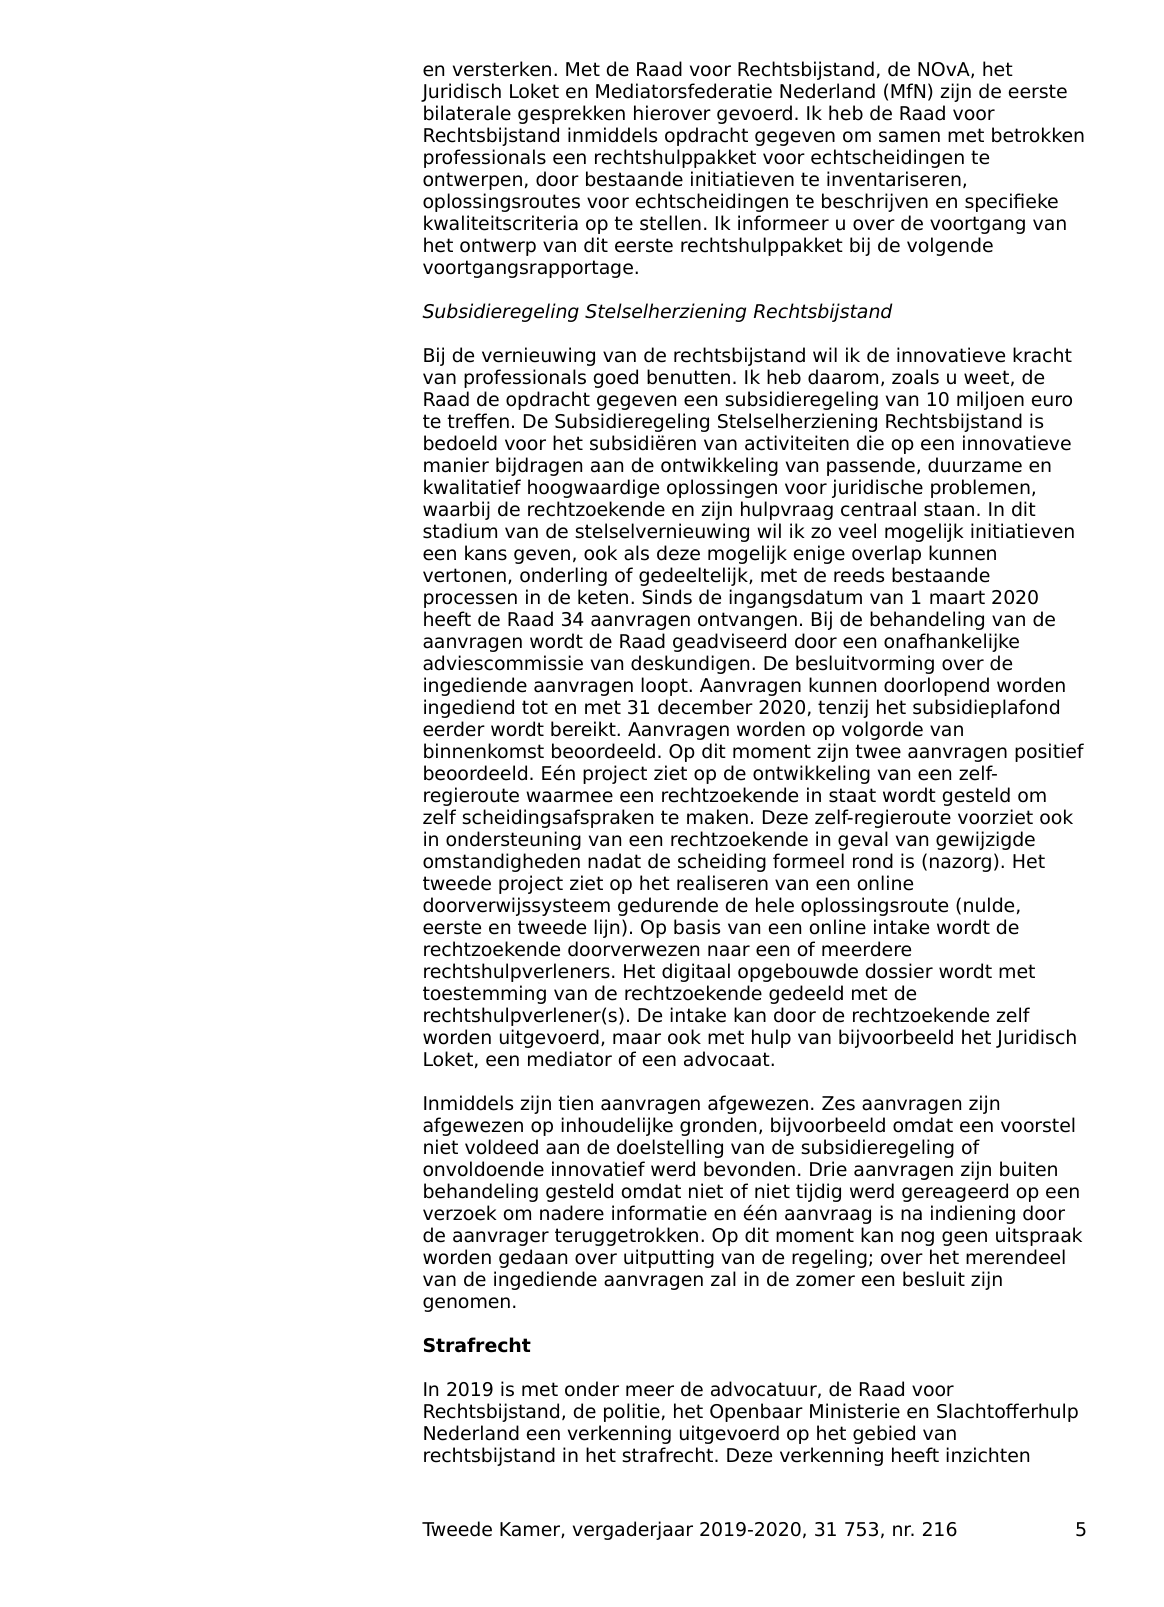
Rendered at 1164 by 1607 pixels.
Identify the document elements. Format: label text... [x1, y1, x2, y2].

subtitle Subsidieregeling Stelselherziening Rechtsbijstand [422, 301, 1087, 323]
subtitle Strafrecht [422, 1335, 1087, 1357]
text In 2019 is met onder meer de advocatuur, de Raad voor Rechtsbijstand, de politie, het Openbaar Ministerie en Slachtofferhulp Nederland een verkenning uitgevoerd op het gebied van rechtsbijstand in het strafrecht. Deze verkenning heeft inzichten [422, 1379, 1087, 1467]
text Bij de vernieuwing van de rechtsbijstand wil ik de innovatieve kracht van professionals goed benutten. Ik heb daarom, zoals u weet, de Raad de opdracht gegeven een subsidieregeling van 10 miljoen euro te treffen. De Subsidieregeling Stelselherziening Rechtsbijstand is bedoeld voor het subsidiëren van activiteiten die op een innovatieve manier bijdragen aan de ontwikkeling van passende, duurzame en kwalitatief hoogwaardige oplossingen voor juridische problemen, waarbij de rechtzoekende en zijn hulpvraag centraal staan. In dit stadium van de stelselvernieuwing wil ik zo veel mogelijk initiatieven een kans geven, ook als deze mogelijk enige overlap kunnen vertonen, onderling of gedeeltelijk, met de reeds bestaande processen in de keten. Sinds de ingangsdatum van 1 maart 2020 heeft de Raad 34 aanvragen ontvangen. Bij de behandeling van de aanvragen wordt de Raad geadviseerd door een onafhankelijke adviescommissie van deskundigen. De besluitvorming over de ingediende aanvragen loopt. Aanvragen kunnen doorlopend worden ingediend tot en met 31 december 2020, tenzij het subsidieplafond eerder wordt bereikt. Aanvragen worden op volgorde van binnenkomst beoordeeld. Op dit moment zijn twee aanvragen positief beoordeeld. Eén project ziet op de ontwikkeling van een zelf-regieroute waarmee een rechtzoekende in staat wordt gesteld om zelf scheidingsafspraken te maken. Deze zelf-regieroute voorziet ook in ondersteuning van een rechtzoekende in geval van gewijzigde omstandigheden nadat de scheiding formeel rond is (nazorg). Het tweede project ziet op het realiseren van een online doorverwijssysteem gedurende de hele oplossingsroute (nulde, eerste en tweede lijn). Op basis van een online intake wordt de rechtzoekende doorverwezen naar een of meerdere rechtshulpverleners. Het digitaal opgebouwde dossier wordt met toestemming van de rechtzoekende gedeeld met de rechtshulpverlener(s). De intake kan door de rechtzoekende zelf worden uitgevoerd, maar ook met hulp van bijvoorbeeld het Juridisch Loket, een mediator of een advocaat. [422, 345, 1087, 1071]
text Inmiddels zijn tien aanvragen afgewezen. Zes aanvragen zijn afgewezen op inhoudelijke gronden, bijvoorbeeld omdat een voorstel niet voldeed aan de doelstelling van de subsidieregeling of onvoldoende innovatief werd bevonden. Drie aanvragen zijn buiten behandeling gesteld omdat niet of niet tijdig werd gereageerd op een verzoek om nadere informatie en één aanvraag is na indiening door de aanvrager teruggetrokken. Op dit moment kan nog geen uitspraak worden gedaan over uitputting van de regeling; over het merendeel van de ingediende aanvragen zal in de zomer een besluit zijn genomen. [422, 1093, 1087, 1312]
text en versterken. Met de Raad voor Rechtsbijstand, de NOvA, het Juridisch Loket en Mediatorsfederatie Nederland (MfN) zijn de eerste bilaterale gesprekken hierover gevoerd. Ik heb de Raad voor Rechtsbijstand inmiddels opdracht gegeven om samen met betrokken professionals een rechtshulppakket voor echtscheidingen te ontwerpen, door bestaande initiatieven te inventariseren, oplossingsroutes voor echtscheidingen te beschrijven en specifieke kwaliteitscriteria op te stellen. Ik informeer u over de voortgang van het ontwerp van dit eerste rechtshulppakket bij de volgende voortgangsrapportage. [422, 59, 1087, 279]
